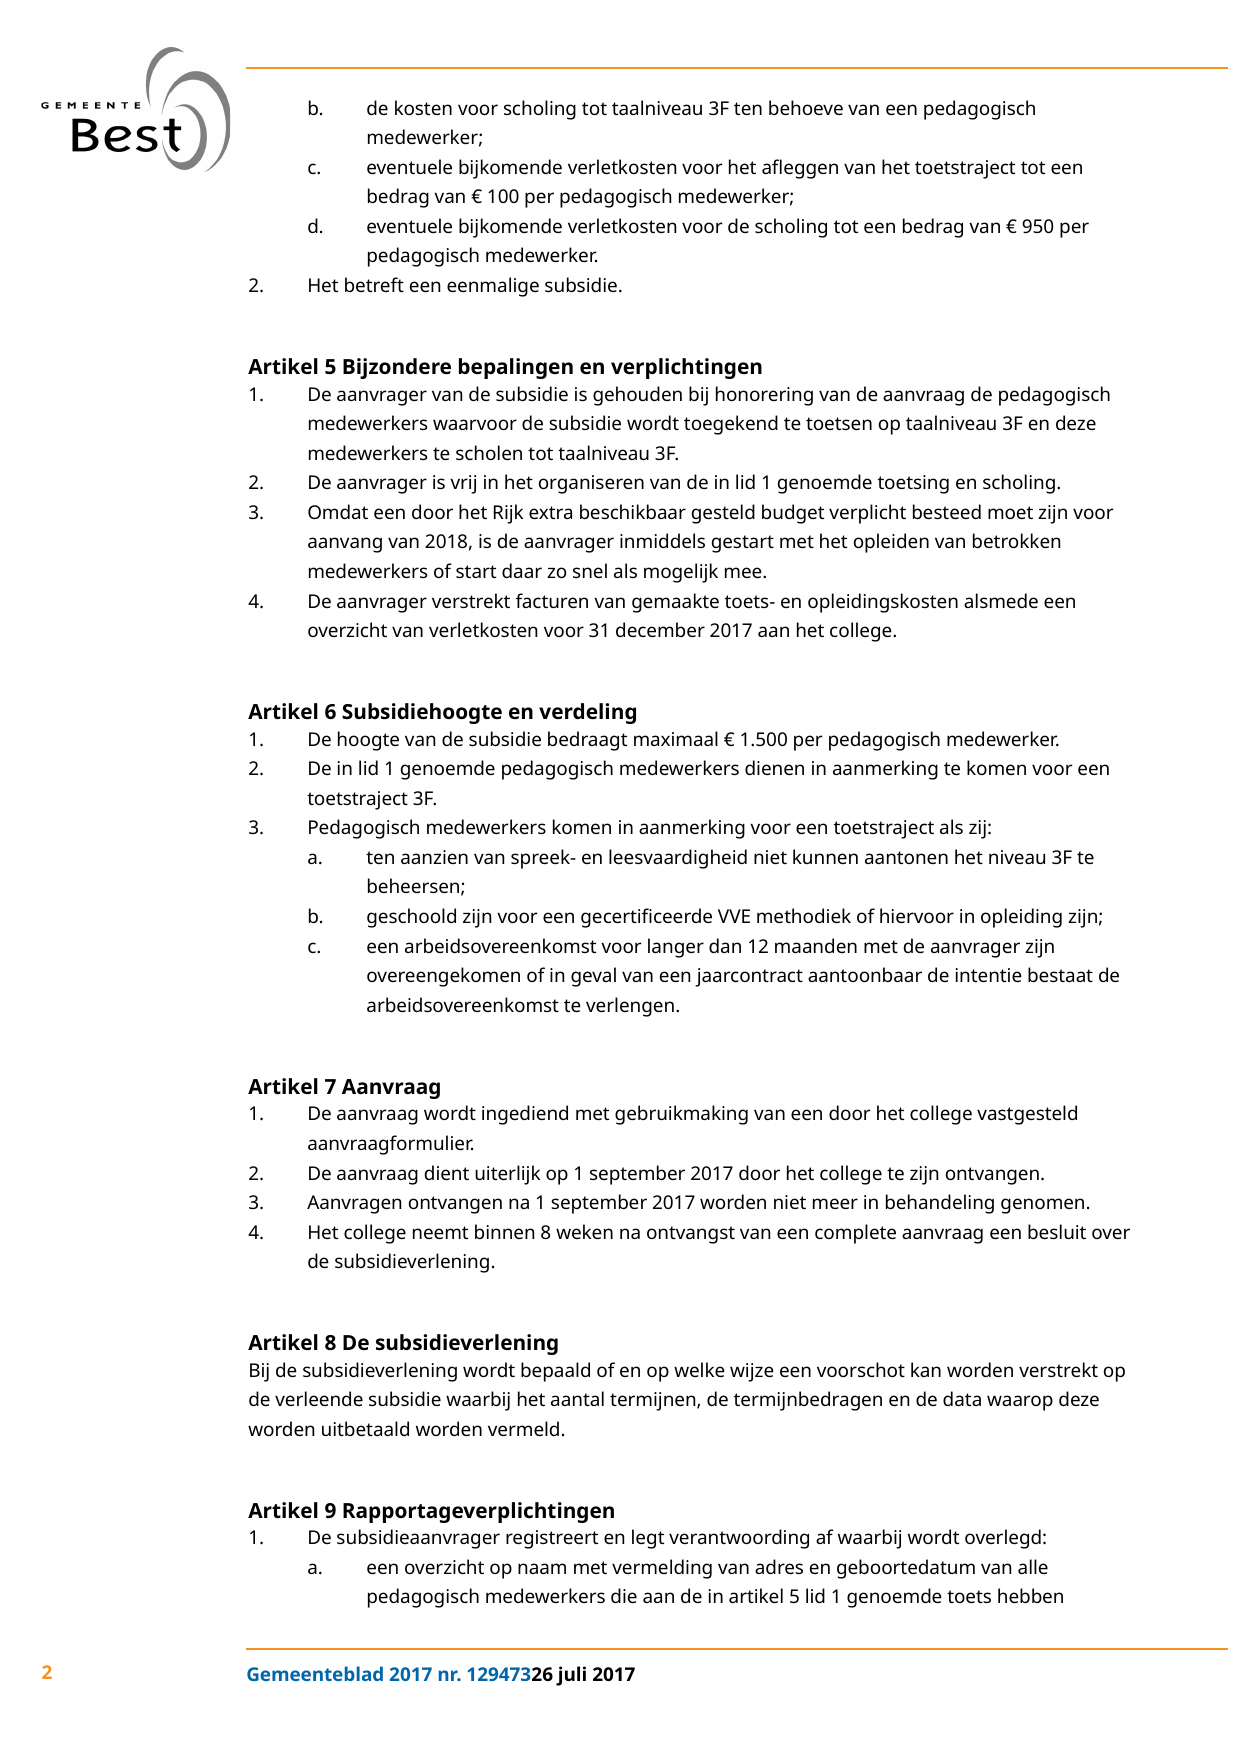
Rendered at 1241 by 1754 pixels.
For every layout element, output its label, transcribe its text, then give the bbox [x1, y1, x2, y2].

list Het college neemt binnen 8 weken na ontvangst van een complete aanvraag een besluit over de subsidieverlening. [248, 1219, 1152, 1274]
list De in lid 1 genoemde pedagogisch medewerkers dienen in aanmerking te komen voor een toetstraject 3F. [248, 755, 1152, 811]
list de kosten voor scholing tot taalniveau 3F ten behoeve van een pedagogisch medewerker; [307, 95, 1152, 150]
text Artikel 8 De subsidieverlening [248, 1328, 1152, 1357]
list Omdat een door het Rijk extra beschikbaar gesteld budget verplicht besteed moet zijn voor aanvang van 2018, is de aanvrager inmiddels gestart met het opleiden van betrokken medewerkers of start daar zo snel als mogelijk mee. [248, 499, 1152, 584]
picture [41, 47, 231, 172]
list Pedagogisch medewerkers komen in aanmerking voor een toetstraject als zij: [248, 814, 1152, 840]
text Artikel 9 Rapportageverplichtingen [248, 1496, 1152, 1524]
list De hoogte van de subsidie bedraagt maximaal € 1.500 per pedagogisch medewerker. [248, 726, 1152, 752]
text Artikel 7 Aanvraag [248, 1072, 1152, 1101]
text Bij de subsidieverlening wordt bepaald of en op welke wijze een voorschot kan worden verstrekt op de verleende subsidie waarbij het aantal termijnen, de termijnbedragen en de data waarop deze worden uitbetaald worden vermeld. [248, 1357, 1152, 1442]
list een overzicht op naam met vermelding van adres en geboortedatum van alle pedagogisch medewerkers die aan de in artikel 5 lid 1 genoemde toets hebben [307, 1554, 1152, 1609]
list Het betreft een eenmalige subsidie. [248, 272, 1152, 298]
list De aanvrager van de subsidie is gehouden bij honorering van de aanvraag de pedagogisch medewerkers waarvoor de subsidie wordt toegekend te toetsen op taalniveau 3F en deze medewerkers te scholen tot taalniveau 3F. [248, 381, 1152, 466]
text Artikel 6 Subsidiehoogte en verdeling [248, 697, 1152, 726]
list eventuele bijkomende verletkosten voor de scholing tot een bedrag van € 950 per pedagogisch medewerker. [307, 213, 1152, 268]
list De aanvrager is vrij in het organiseren van de in lid 1 genoemde toetsing en scholing. [248, 469, 1152, 495]
list eventuele bijkomende verletkosten voor het afleggen van het toetstraject tot een bedrag van € 100 per pedagogisch medewerker; [307, 154, 1152, 209]
list ten aanzien van spreek- en leesvaardigheid niet kunnen aantonen het niveau 3F te beheersen; [307, 844, 1152, 899]
list Aanvragen ontvangen na 1 september 2017 worden niet meer in behandeling genomen. [248, 1189, 1152, 1215]
list De aanvraag wordt ingediend met gebruikmaking van een door het college vastgesteld aanvraagformulier. [248, 1101, 1152, 1156]
text Artikel 5 Bijzondere bepalingen en verplichtingen [248, 352, 1152, 381]
list De aanvrager verstrekt facturen van gemaakte toets- en opleidingskosten alsmede een overzicht van verletkosten voor 31 december 2017 aan het college. [248, 588, 1152, 643]
list De subsidieaanvrager registreert en legt verantwoording af waarbij wordt overlegd: [248, 1524, 1152, 1550]
list geschoold zijn voor een gecertificeerde VVE methodiek of hiervoor in opleiding zijn; [307, 903, 1152, 929]
list een arbeidsovereenkomst voor langer dan 12 maanden met de aanvrager zijn overeengekomen of in geval van een jaarcontract aantoonbaar de intentie bestaat de arbeidsovereenkomst te verlengen. [307, 933, 1152, 1018]
list De aanvraag dient uiterlijk op 1 september 2017 door het college te zijn ontvangen. [248, 1160, 1152, 1185]
